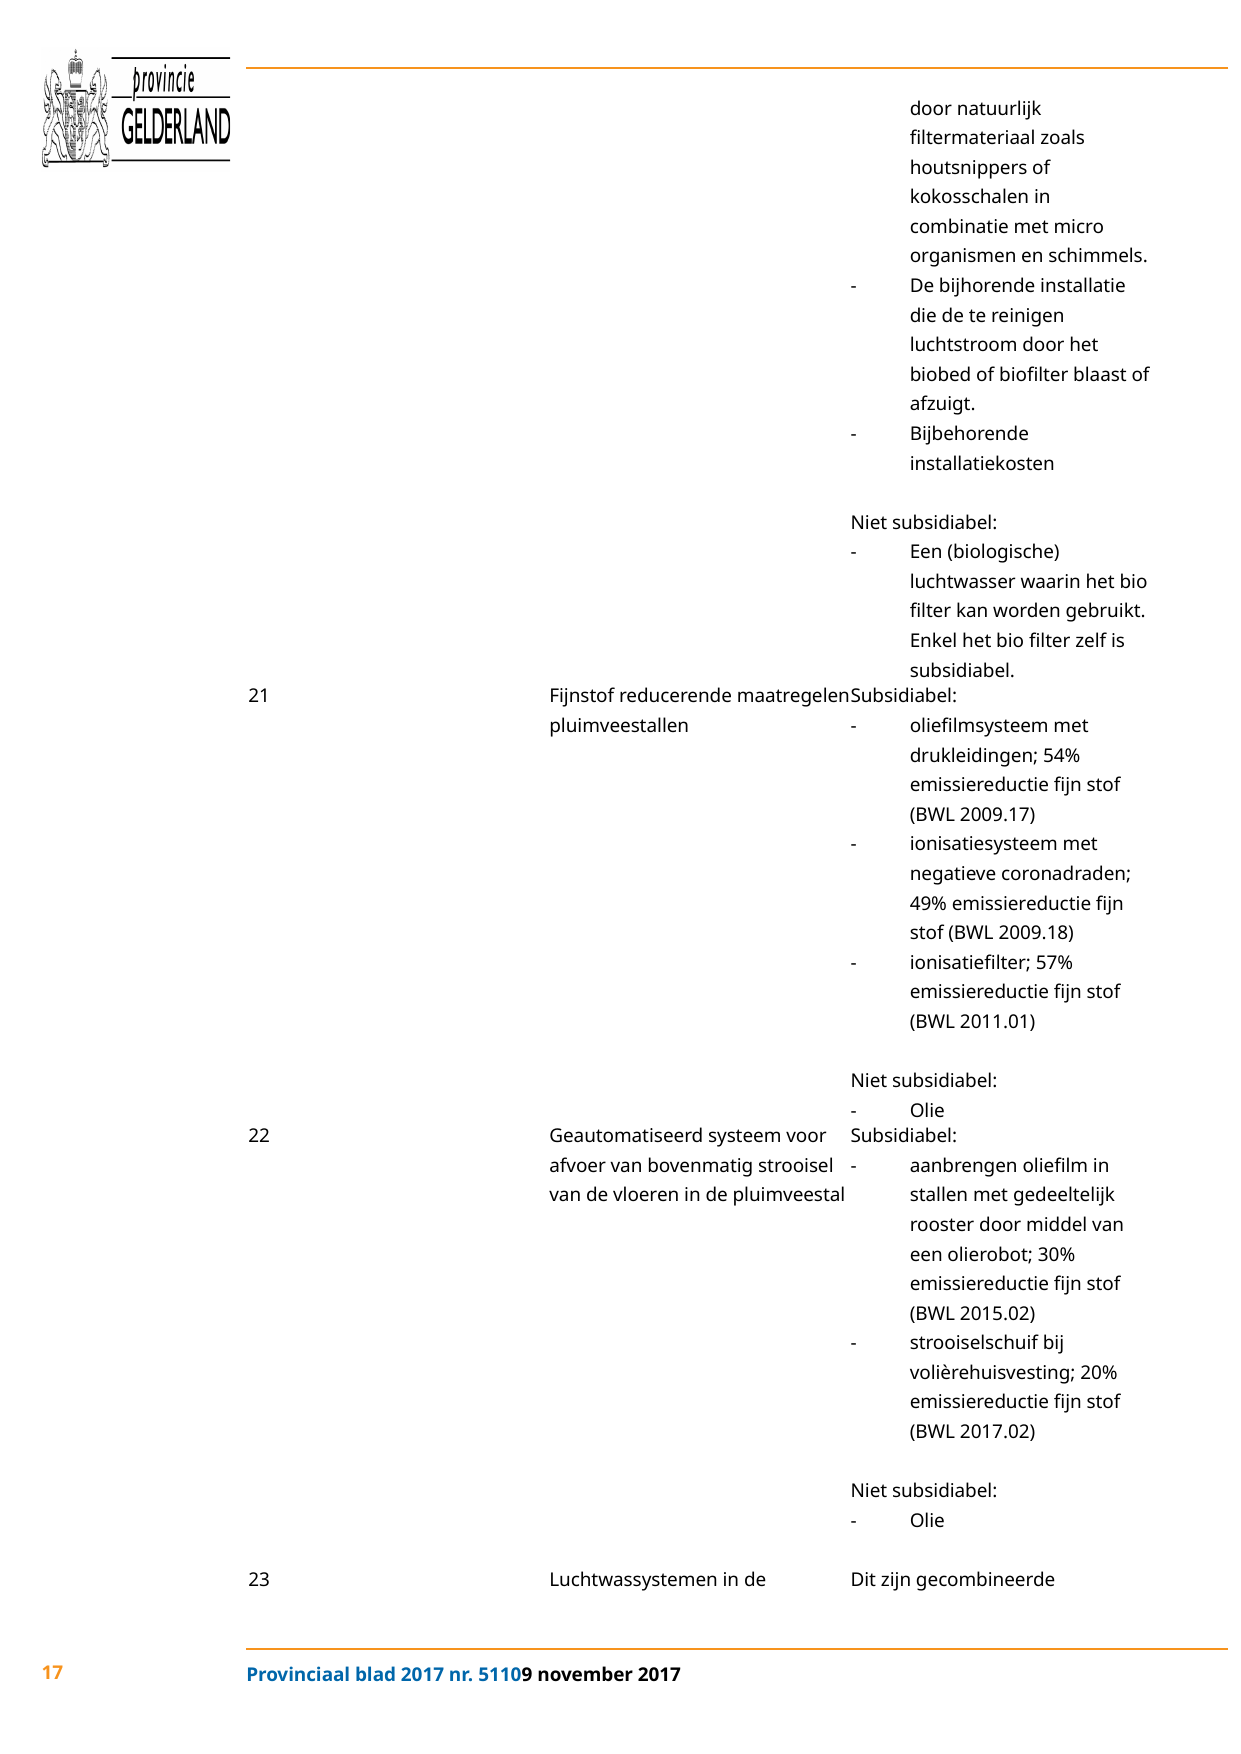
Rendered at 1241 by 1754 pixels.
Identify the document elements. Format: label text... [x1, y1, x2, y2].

table_header 23 [248, 1566, 549, 1591]
picture [41, 47, 231, 172]
table_cell Geautomatiseerd systeem voor afvoer van bovenmatig strooisel van de vloeren in de pluimveestal [549, 1123, 850, 1533]
table_cell Subsidiabel: oliefilmsysteem met drukleidingen; 54% emissiereductie fijn stof (BWL 2009.17) ionisatiesysteem met negatieve coronadraden; 49% emissiereductie fijn stof (BWL 2009.18) ionisatiefilter; 57% emissiereductie fijn stof (BWL 2011.01) Niet subsidiabel: Olie [850, 683, 1152, 1122]
table_header Dit zijn gecombineerde [850, 1566, 1152, 1591]
table_cell 22 [248, 1123, 549, 1533]
table_header door natuurlijk filtermateriaal zoals houtsnippers of kokosschalen in combinatie met micro organismen en schimmels. De bijhorende installatie die de te reinigen luchtstroom door het biobed of biofilter blaast of afzuigt. Bijbehorende installatiekosten Niet subsidiabel: Een (biologische) luchtwasser waarin het bio filter kan worden gebruikt. Enkel het bio filter zelf is subsidiabel. [850, 95, 1152, 683]
table_cell Fijnstof reducerende maatregelen pluimveestallen [549, 683, 850, 1122]
table_header [549, 95, 850, 683]
table_header [248, 95, 549, 683]
table_cell 21 [248, 683, 549, 1122]
table_cell Subsidiabel: aanbrengen oliefilm in stallen met gedeeltelijk rooster door middel van een olierobot; 30% emissiereductie fijn stof (BWL 2015.02) strooiselschuif bij volièrehuisvesting; 20% emissiereductie fijn stof (BWL 2017.02) Niet subsidiabel: Olie [850, 1123, 1152, 1533]
table_header Luchtwassystemen in de [549, 1566, 850, 1591]
